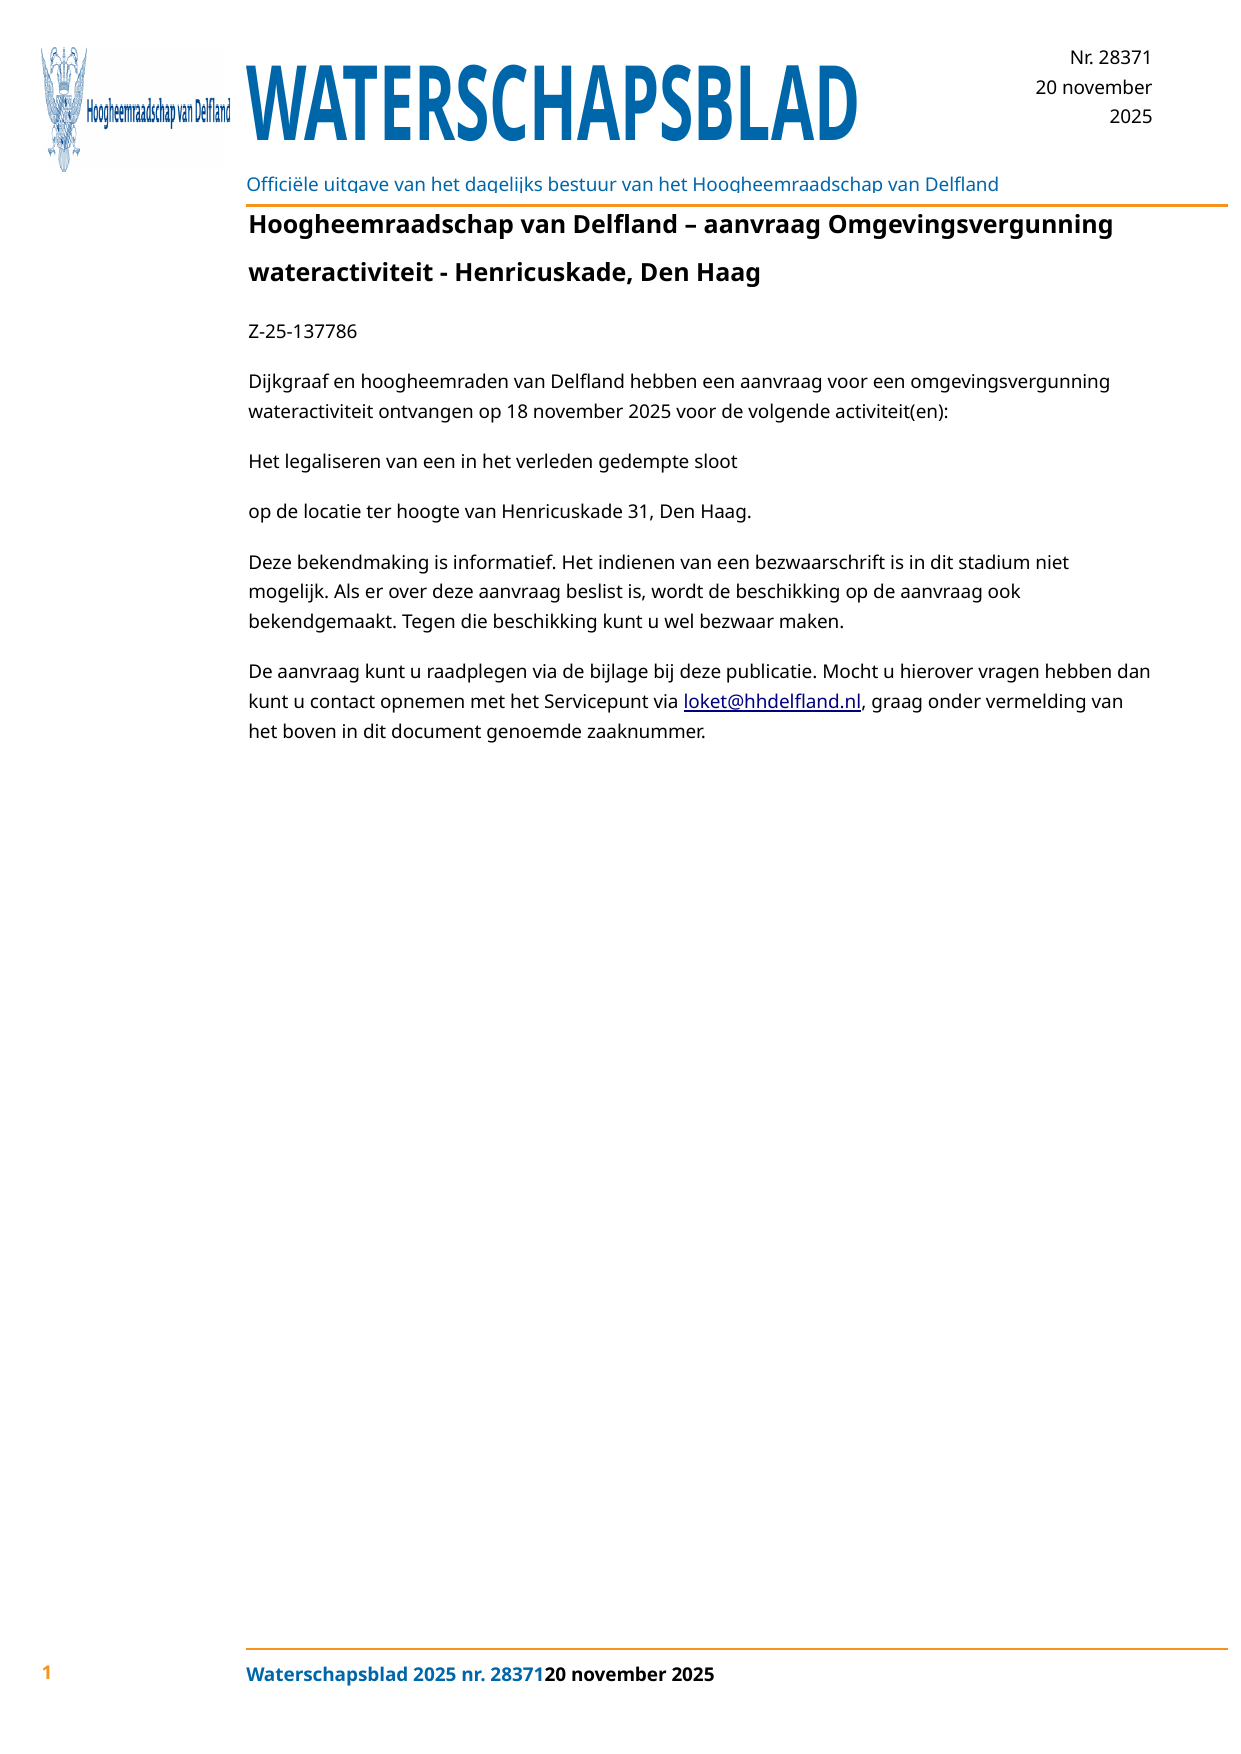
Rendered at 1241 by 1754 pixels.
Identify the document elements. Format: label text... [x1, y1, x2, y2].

text Deze bekendmaking is informatief. Het indienen van een bezwaarschrift is in dit stadium niet mogelijk. Als er over deze aanvraag beslist is, wordt de beschikking op de aanvraag ook bekendgemaakt. Tegen die beschikking kunt u wel bezwaar maken. [248, 549, 1152, 634]
text op de locatie ter hoogte van Henricuskade 31, Den Haag. [248, 499, 1152, 524]
text Z-25-137786 [248, 318, 1152, 344]
text De aanvraag kunt u raadplegen via de bijlage bij deze publicatie. Mocht u hierover vragen hebben dan kunt u contact opnemen met het Servicepunt via loket@hhdelfland.nl, graag onder vermelding van het boven in dit document genoemde zaaknummer. [248, 659, 1152, 744]
text Hoogheemraadschap van Delfland – aanvraag Omgevingsvergunning wateractiviteit - Henricuskade, Den Haag [248, 207, 1152, 288]
text Dijkgraaf en hoogheemraden van Delfland hebben een aanvraag voor een omgevingsvergunning wateractiviteit ontvangen op 18 november 2025 voor de volgende activiteit(en): [248, 368, 1152, 424]
picture [41, 47, 231, 172]
text Het legaliseren van een in het verleden gedempte sloot [248, 448, 1152, 474]
